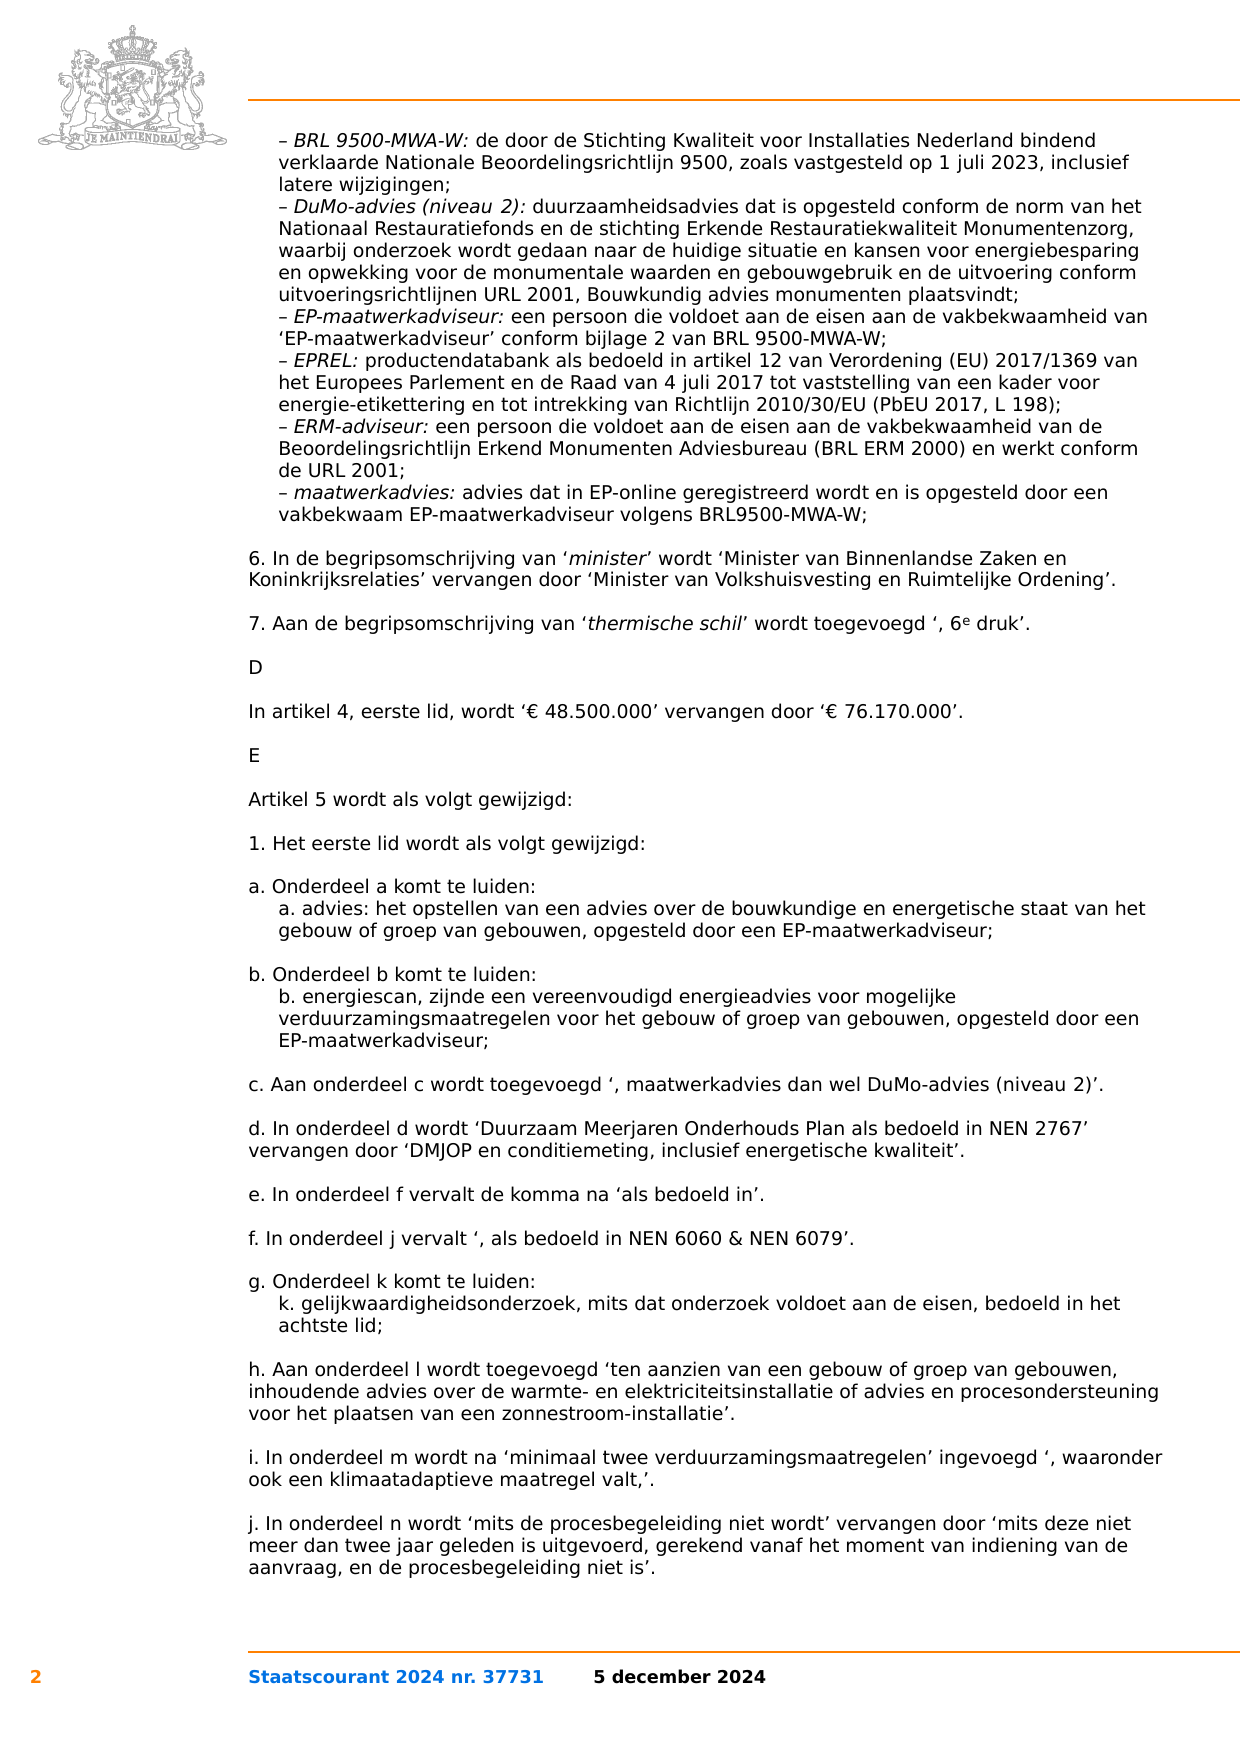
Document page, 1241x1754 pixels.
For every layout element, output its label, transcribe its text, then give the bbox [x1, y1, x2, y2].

text – EP-maatwerkadviseur: een persoon die voldoet aan de eisen aan de vakbekwaamheid van ‘EP-maatwerkadviseur’ conform bijlage 2 van BRL 9500-MWA-W; [278, 306, 1163, 350]
text k. gelijkwaardigheidsonderzoek, mits dat onderzoek voldoet aan de eisen, bedoeld in het achtste lid; [278, 1293, 1163, 1337]
text – maatwerkadvies: advies dat in EP-online geregistreerd wordt en is opgesteld door een vakbekwaam EP-maatwerkadviseur volgens BRL9500-MWA-W; [278, 482, 1163, 526]
text 6. In de begripsomschrijving van ‘minister’ wordt ‘Minister van Binnenlandse Zaken en Koninkrijksrelaties’ vervangen door ‘Minister van Volkshuisvesting en Ruimtelijke Ordening’. [248, 547, 1163, 591]
text f. In onderdeel j vervalt ‘, als bedoeld in NEN 6060 & NEN 6079’. [248, 1227, 1163, 1249]
text – BRL 9500-MWA-W: de door de Stichting Kwaliteit voor Installaties Nederland bindend verklaarde Nationale Beoordelingsrichtlijn 9500, zoals vastgesteld op 1 juli 2023, inclusief latere wijzigingen; [278, 130, 1163, 196]
text 1. Het eerste lid wordt als volgt gewijzigd: [248, 832, 1163, 854]
text g. Onderdeel k komt te luiden: [248, 1271, 1163, 1293]
text a. advies: het opstellen van een advies over de bouwkundige en energetische staat van het gebouw of groep van gebouwen, opgesteld door een EP-maatwerkadviseur; [278, 898, 1163, 942]
text h. Aan onderdeel l wordt toegevoegd ‘ten aanzien van een gebouw of groep van gebouwen, inhoudende advies over de warmte- en elektriciteitsinstallatie of advies en procesondersteuning voor het plaatsen van een zonnestroom-installatie’. [248, 1359, 1163, 1425]
text b. energiescan, zijnde een vereenvoudigd energieadvies voor mogelijke verduurzamingsmaatregelen voor het gebouw of groep van gebouwen, opgesteld door een EP-maatwerkadviseur; [278, 986, 1163, 1052]
text j. In onderdeel n wordt ‘mits de procesbegeleiding niet wordt’ vervangen door ‘mits deze niet meer dan twee jaar geleden is uitgevoerd, gerekend vanaf het moment van indiening van de aanvraag, en de procesbegeleiding niet is’. [248, 1513, 1163, 1579]
text D [248, 657, 1163, 679]
text e. In onderdeel f vervalt de komma na ‘als bedoeld in’. [248, 1184, 1163, 1206]
text – EPREL: productendatabank als bedoeld in artikel 12 van Verordening (EU) 2017/1369 van het Europees Parlement en de Raad van 4 juli 2017 tot vaststelling van een kader voor energie-etikettering en tot intrekking van Richtlijn 2010/30/EU (PbEU 2017, L 198); [278, 350, 1163, 416]
text c. Aan onderdeel c wordt toegevoegd ‘, maatwerkadvies dan wel DuMo-advies (niveau 2)’. [248, 1074, 1163, 1096]
text 7. Aan de begripsomschrijving van ‘thermische schil’ wordt toegevoegd ‘, 6e druk’. [248, 613, 1163, 635]
text – DuMo-advies (niveau 2): duurzaamheidsadvies dat is opgesteld conform de norm van het Nationaal Restauratiefonds en de stichting Erkende Restauratiekwaliteit Monumentenzorg, waarbij onderzoek wordt gedaan naar de huidige situatie en kansen voor energiebesparing en opwekking voor de monumentale waarden en gebouwgebruik en de uitvoering conform uitvoeringsrichtlijnen URL 2001, Bouwkundig advies monumenten plaatsvindt; [278, 196, 1163, 306]
text b. Onderdeel b komt te luiden: [248, 964, 1163, 986]
text Artikel 5 wordt als volgt gewijzigd: [248, 789, 1163, 811]
text i. In onderdeel m wordt na ‘minimaal twee verduurzamingsmaatregelen’ ingevoegd ‘, waaronder ook een klimaatadaptieve maatregel valt,’. [248, 1447, 1163, 1491]
text d. In onderdeel d wordt ‘Duurzaam Meerjaren Onderhouds Plan als bedoeld in NEN 2767’ vervangen door ‘DMJOP en conditiemeting, inclusief energetische kwaliteit’. [248, 1118, 1163, 1162]
picture [38, 25, 227, 150]
text E [248, 745, 1163, 767]
text – ERM-adviseur: een persoon die voldoet aan de eisen aan de vakbekwaamheid van de Beoordelingsrichtlijn Erkend Monumenten Adviesbureau (BRL ERM 2000) en werkt conform de URL 2001; [278, 416, 1163, 482]
text In artikel 4, eerste lid, wordt ‘€ 48.500.000’ vervangen door ‘€ 76.170.000’. [248, 701, 1163, 723]
text a. Onderdeel a komt te luiden: [248, 876, 1163, 898]
